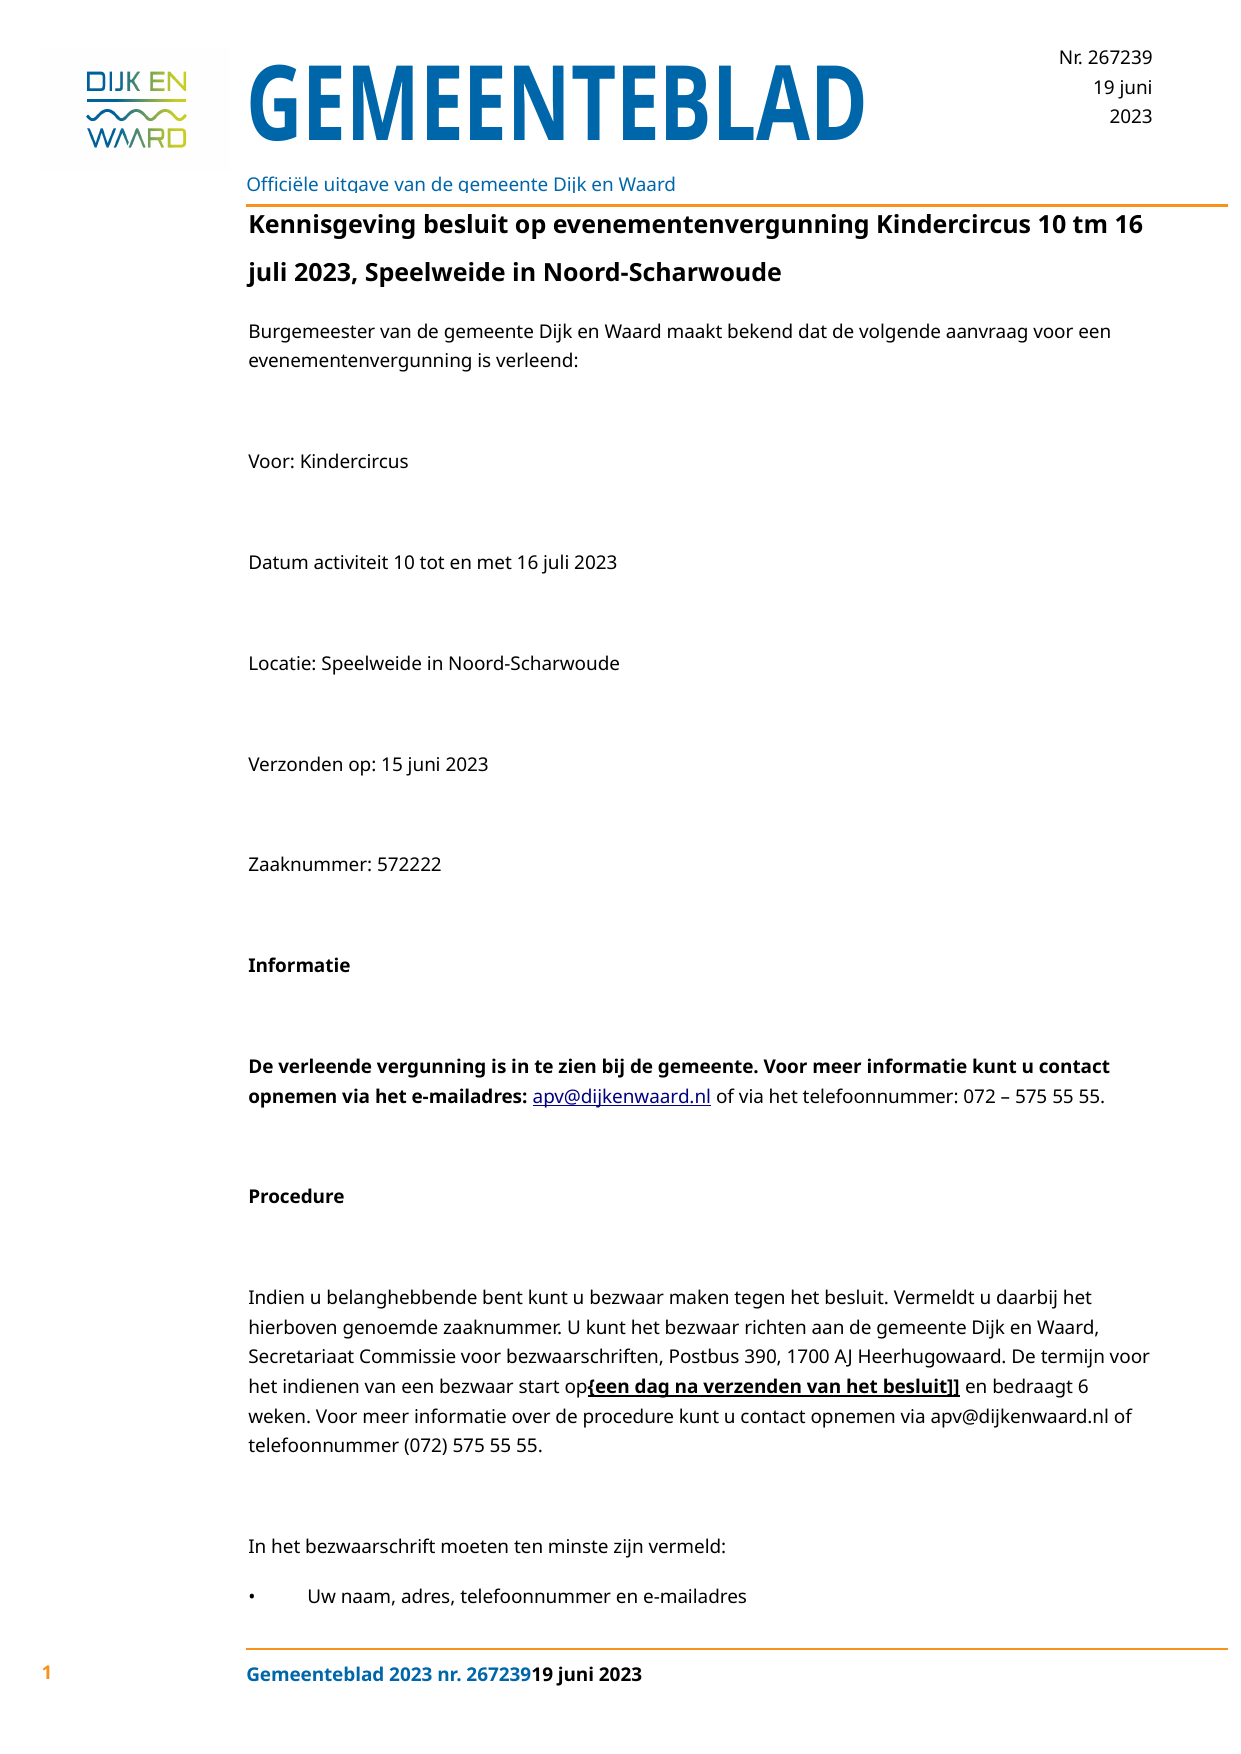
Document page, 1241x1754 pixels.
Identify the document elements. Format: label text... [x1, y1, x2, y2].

text Zaaknummer: 572222 [248, 852, 1152, 877]
text Informatie [248, 952, 1152, 978]
text Datum activiteit 10 tot en met 16 juli 2023 [248, 549, 1152, 575]
text In het bezwaarschrift moeten ten minste zijn vermeld: [248, 1533, 1152, 1559]
text Verzonden op: 15 juni 2023 [248, 751, 1152, 777]
text Kennisgeving besluit op evenementenvergunning Kindercircus 10 tm 16 juli 2023, Speelweide in Noord-Scharwoude [248, 207, 1152, 288]
list Uw naam, adres, telefoonnummer en e-mailadres [248, 1584, 1152, 1609]
text Voor: Kindercircus [248, 448, 1152, 474]
text Locatie: Speelweide in Noord-Scharwoude [248, 650, 1152, 676]
text Burgemeester van de gemeente Dijk en Waard maakt bekend dat de volgende aanvraag voor een evenementenvergunning is verleend: [248, 318, 1152, 373]
text Procedure [248, 1184, 1152, 1209]
text De verleende vergunning is in te zien bij de gemeente. Voor meer informatie kunt u contact opnemen via het e-mailadres: apv@dijkenwaard.nl of via het telefoonnummer: 072 – 575 55 55. [248, 1053, 1152, 1109]
picture [41, 47, 231, 172]
text Indien u belanghebbende bent kunt u bezwaar maken tegen het besluit. Vermeldt u daarbij het hierboven genoemde zaaknummer. U kunt het bezwaar richten aan de gemeente Dijk en Waard, Secretariaat Commissie voor bezwaarschriften, Postbus 390, 1700 AJ Heerhugowaard. De termijn voor het indienen van een bezwaar start op{een dag na verzenden van het besluit]] en bedraagt 6 weken. Voor meer informatie over de procedure kunt u contact opnemen via apv@dijkenwaard.nl of telefoonnummer (072) 575 55 55. [248, 1284, 1152, 1458]
